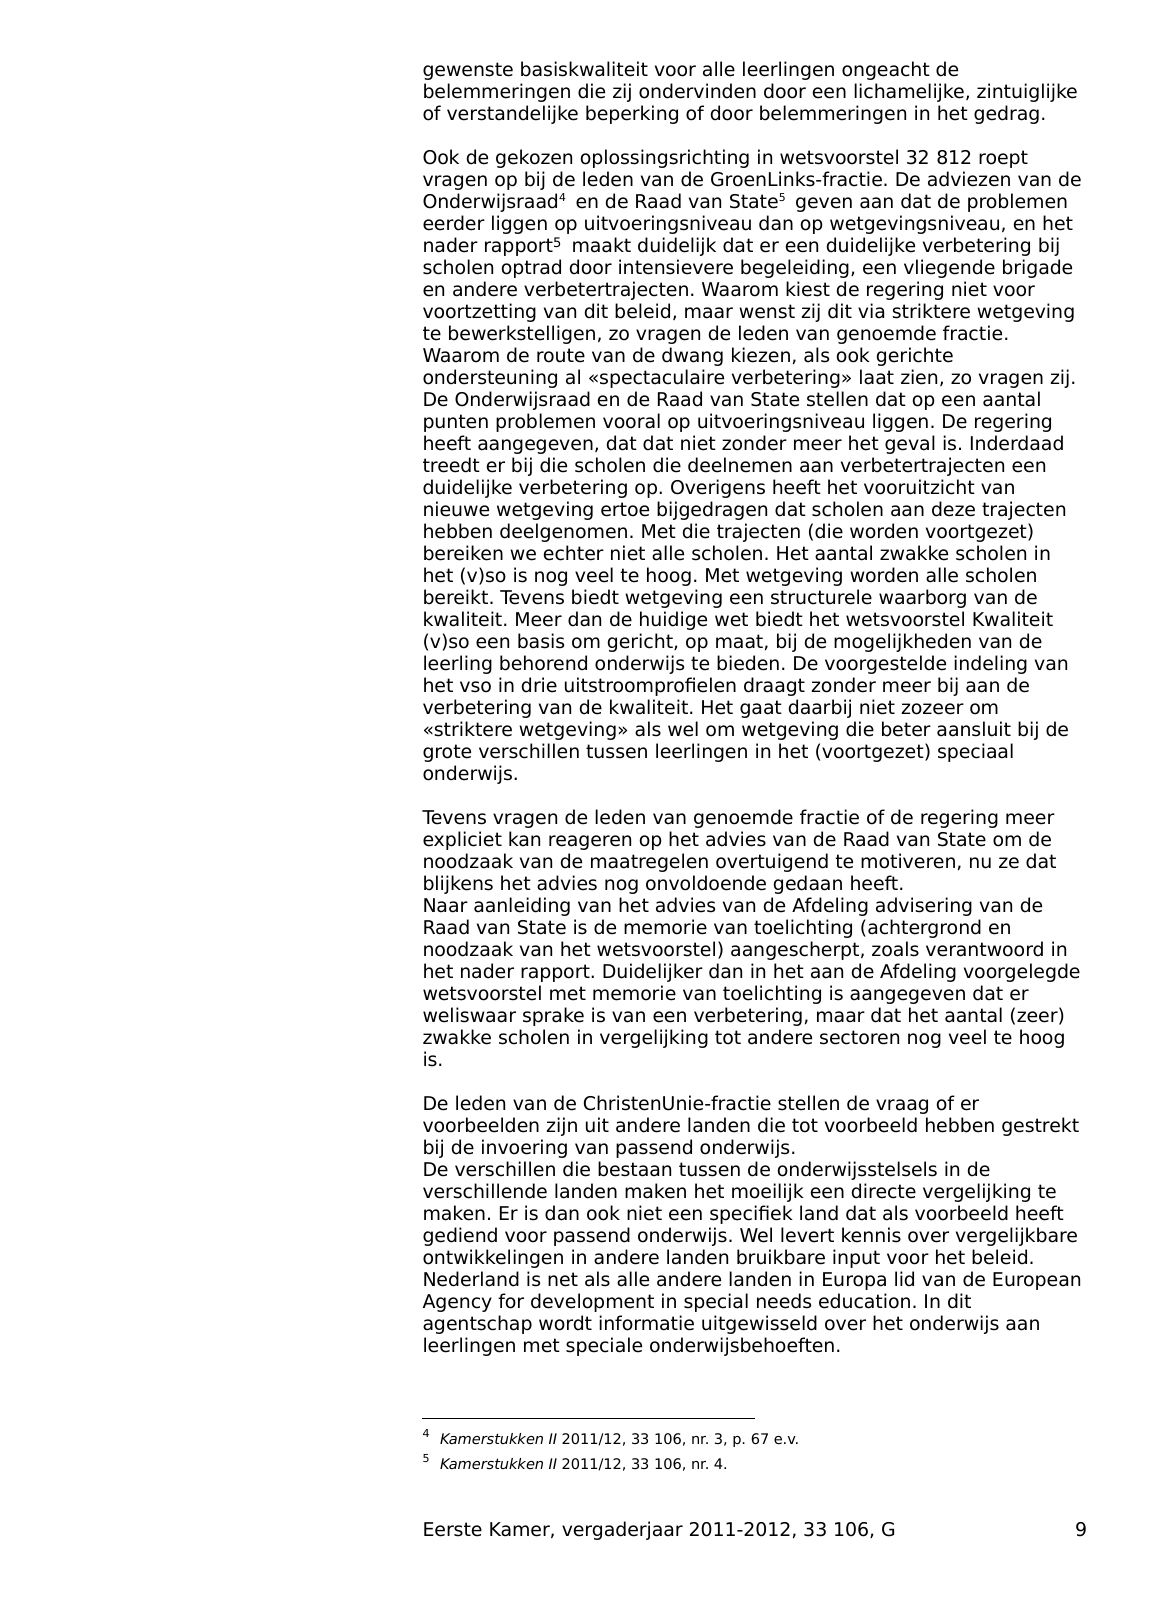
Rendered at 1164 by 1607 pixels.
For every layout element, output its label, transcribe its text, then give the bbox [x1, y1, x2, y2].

text De leden van de ChristenUnie-fractie stellen de vraag of er voorbeelden zijn uit andere landen die tot voorbeeld hebben gestrekt bij de invoering van passend onderwijs. [422, 1093, 1087, 1159]
text Kamerstukken II 2011/12, 33 106, nr. 3, p. 67 e.v. [422, 1427, 1087, 1449]
text De verschillen die bestaan tussen de onderwijsstelsels in de verschillende landen maken het moeilijk een directe vergelijking te maken. Er is dan ook niet een specifiek land dat als voorbeeld heeft gediend voor passend onderwijs. Wel levert kennis over vergelijkbare ontwikkelingen in andere landen bruikbare input voor het beleid. Nederland is net als alle andere landen in Europa lid van de European Agency for development in special needs education. In dit agentschap wordt informatie uitgewisseld over het onderwijs aan leerlingen met speciale onderwijsbehoeften. [422, 1159, 1087, 1356]
text Kamerstukken II 2011/12, 33 106, nr. 4. [422, 1452, 1087, 1474]
text gewenste basiskwaliteit voor alle leerlingen ongeacht de belemmeringen die zij ondervinden door een lichamelijke, zintuiglijke of verstandelijke beperking of door belemmeringen in het gedrag. [422, 59, 1087, 125]
text Ook de gekozen oplossingsrichting in wetsvoorstel 32 812 roept vragen op bij de leden van de GroenLinks-fractie. De adviezen van de Onderwijsraad en de Raad van State geven aan dat de problemen eerder liggen op uitvoeringsniveau dan op wetgevingsniveau, en het nader rapport5 maakt duidelijk dat er een duidelijke verbetering bij scholen optrad door intensievere begeleiding, een vliegende brigade en andere verbetertrajecten. Waarom kiest de regering niet voor voortzetting van dit beleid, maar wenst zij dit via striktere wetgeving te bewerkstelligen, zo vragen de leden van genoemde fractie. Waarom de route van de dwang kiezen, als ook gerichte ondersteuning al «spectaculaire verbetering» laat zien, zo vragen zij. [422, 147, 1087, 389]
text De Onderwijsraad en de Raad van State stellen dat op een aantal punten problemen vooral op uitvoeringsniveau liggen. De regering heeft aangegeven, dat dat niet zonder meer het geval is. Inderdaad treedt er bij die scholen die deelnemen aan verbetertrajecten een duidelijke verbetering op. Overigens heeft het vooruitzicht van nieuwe wetgeving ertoe bijgedragen dat scholen aan deze trajecten hebben deelgenomen. Met die trajecten (die worden voortgezet) bereiken we echter niet alle scholen. Het aantal zwakke scholen in het (v)so is nog veel te hoog. Met wetgeving worden alle scholen bereikt. Tevens biedt wetgeving een structurele waarborg van de kwaliteit. Meer dan de huidige wet biedt het wetsvoorstel Kwaliteit (v)so een basis om gericht, op maat, bij de mogelijkheden van de leerling behorend onderwijs te bieden. De voorgestelde indeling van het vso in drie uitstroomprofielen draagt zonder meer bij aan de verbetering van de kwaliteit. Het gaat daarbij niet zozeer om «striktere wetgeving» als wel om wetgeving die beter aansluit bij de grote verschillen tussen leerlingen in het (voortgezet) speciaal onderwijs. [422, 389, 1087, 784]
text Tevens vragen de leden van genoemde fractie of de regering meer expliciet kan reageren op het advies van de Raad van State om de noodzaak van de maatregelen overtuigend te motiveren, nu ze dat blijkens het advies nog onvoldoende gedaan heeft. [422, 807, 1087, 895]
text Naar aanleiding van het advies van de Afdeling advisering van de Raad van State is de memorie van toelichting (achtergrond en noodzaak van het wetsvoorstel) aangescherpt, zoals verantwoord in het nader rapport. Duidelijker dan in het aan de Afdeling voorgelegde wetsvoorstel met memorie van toelichting is aangegeven dat er weliswaar sprake is van een verbetering, maar dat het aantal (zeer) zwakke scholen in vergelijking tot andere sectoren nog veel te hoog is. [422, 895, 1087, 1071]
